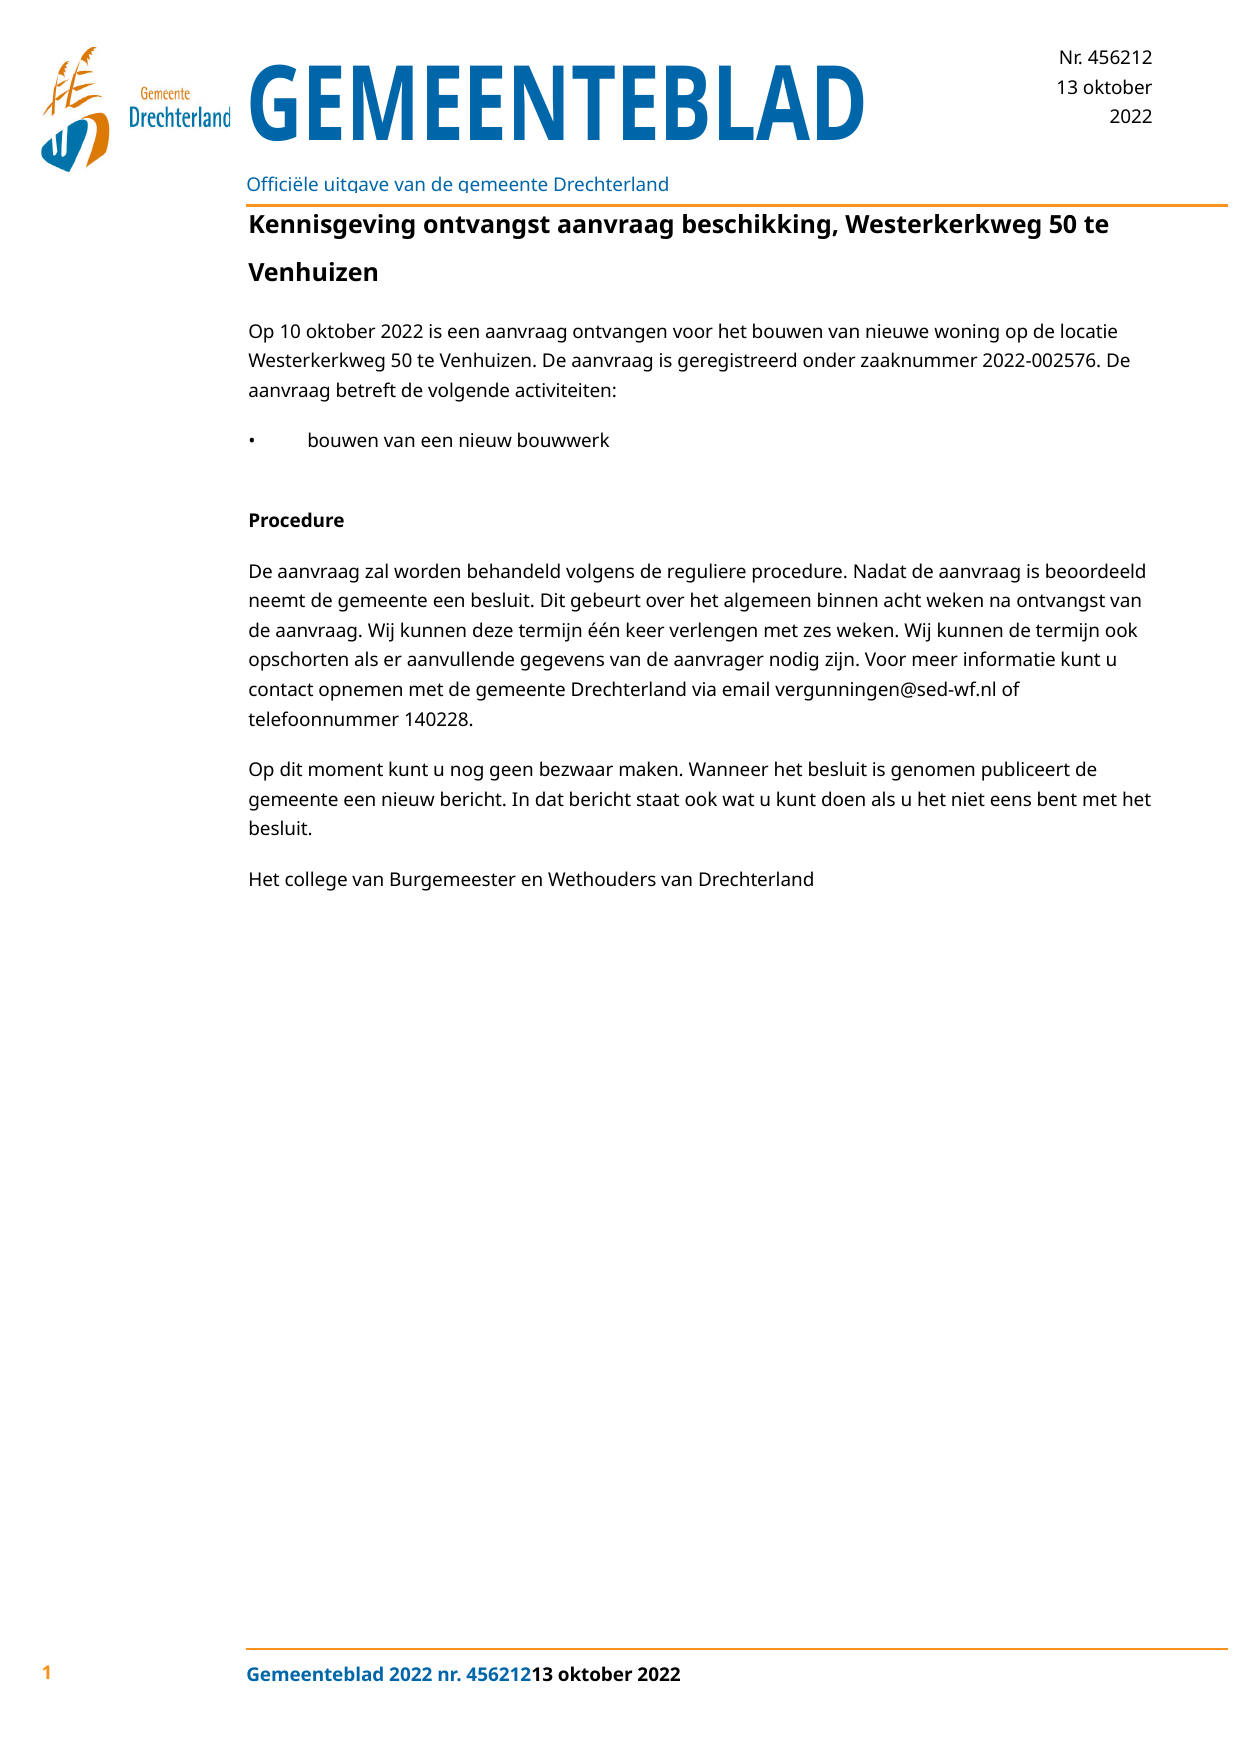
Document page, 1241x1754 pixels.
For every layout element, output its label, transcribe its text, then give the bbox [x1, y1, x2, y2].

picture [226, 115, 231, 124]
list bouwen van een nieuw bouwwerk [248, 427, 1152, 453]
text Op 10 oktober 2022 is een aanvraag ontvangen voor het bouwen van nieuwe woning op de locatie Westerkerkweg 50 te Venhuizen. De aanvraag is geregistreerd onder zaaknummer 2022-002576. De aanvraag betreft de volgende activiteiten: [248, 318, 1152, 403]
text Op dit moment kunt u nog geen bezwaar maken. Wanneer het besluit is genomen publiceert de gemeente een nieuw bericht. In dat bericht staat ook wat u kunt doen als u het niet eens bent met het besluit. [248, 756, 1152, 841]
text Procedure [248, 507, 1152, 533]
text Kennisgeving ontvangst aanvraag beschikking, Westerkerkweg 50 te Venhuizen [248, 207, 1152, 288]
picture [41, 158, 64, 172]
text De aanvraag zal worden behandeld volgens de reguliere procedure. Nadat de aanvraag is beoordeeld neemt de gemeente een besluit. Dit gebeurt over het algemeen binnen acht weken na ontvangst van de aanvraag. Wij kunnen deze termijn één keer verlengen met zes weken. Wij kunnen de termijn ook opschorten als er aanvullende gegevens van de aanvrager nodig zijn. Voor meer informatie kunt u contact opnemen met de gemeente Drechterland via email vergunningen@sed-wf.nl of telefoonnummer 140228. [248, 558, 1152, 732]
text Het college van Burgemeester en Wethouders van Drechterland [248, 866, 1152, 892]
picture [41, 47, 231, 172]
